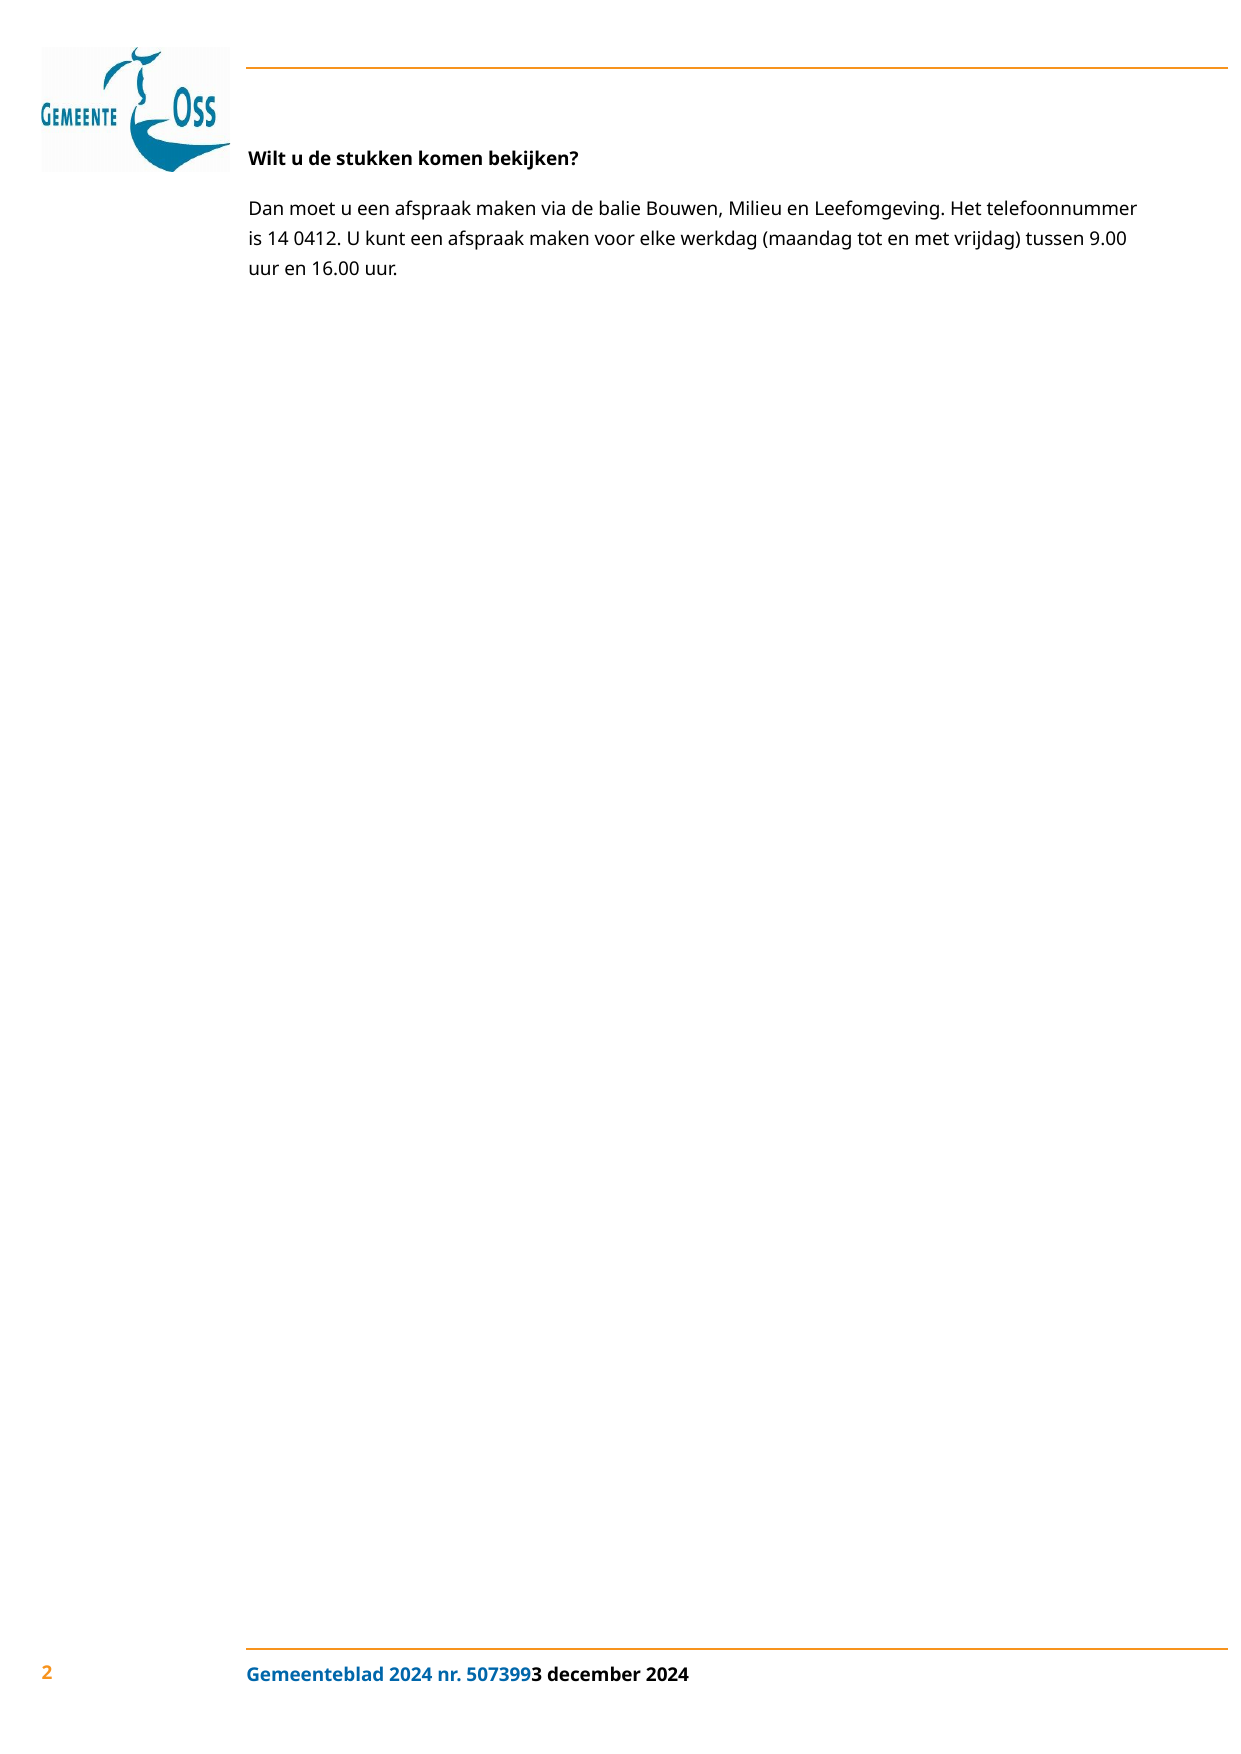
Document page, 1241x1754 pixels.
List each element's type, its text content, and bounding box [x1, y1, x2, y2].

text Dan moet u een afspraak maken via de balie Bouwen, Milieu en Leefomgeving. Het telefoonnummer is 14 0412. U kunt een afspraak maken voor elke werkdag (maandag tot en met vrijdag) tussen 9.00 uur en 16.00 uur. [248, 196, 1152, 281]
picture [41, 47, 231, 172]
text Wilt u de stukken komen bekijken? [248, 145, 1152, 171]
